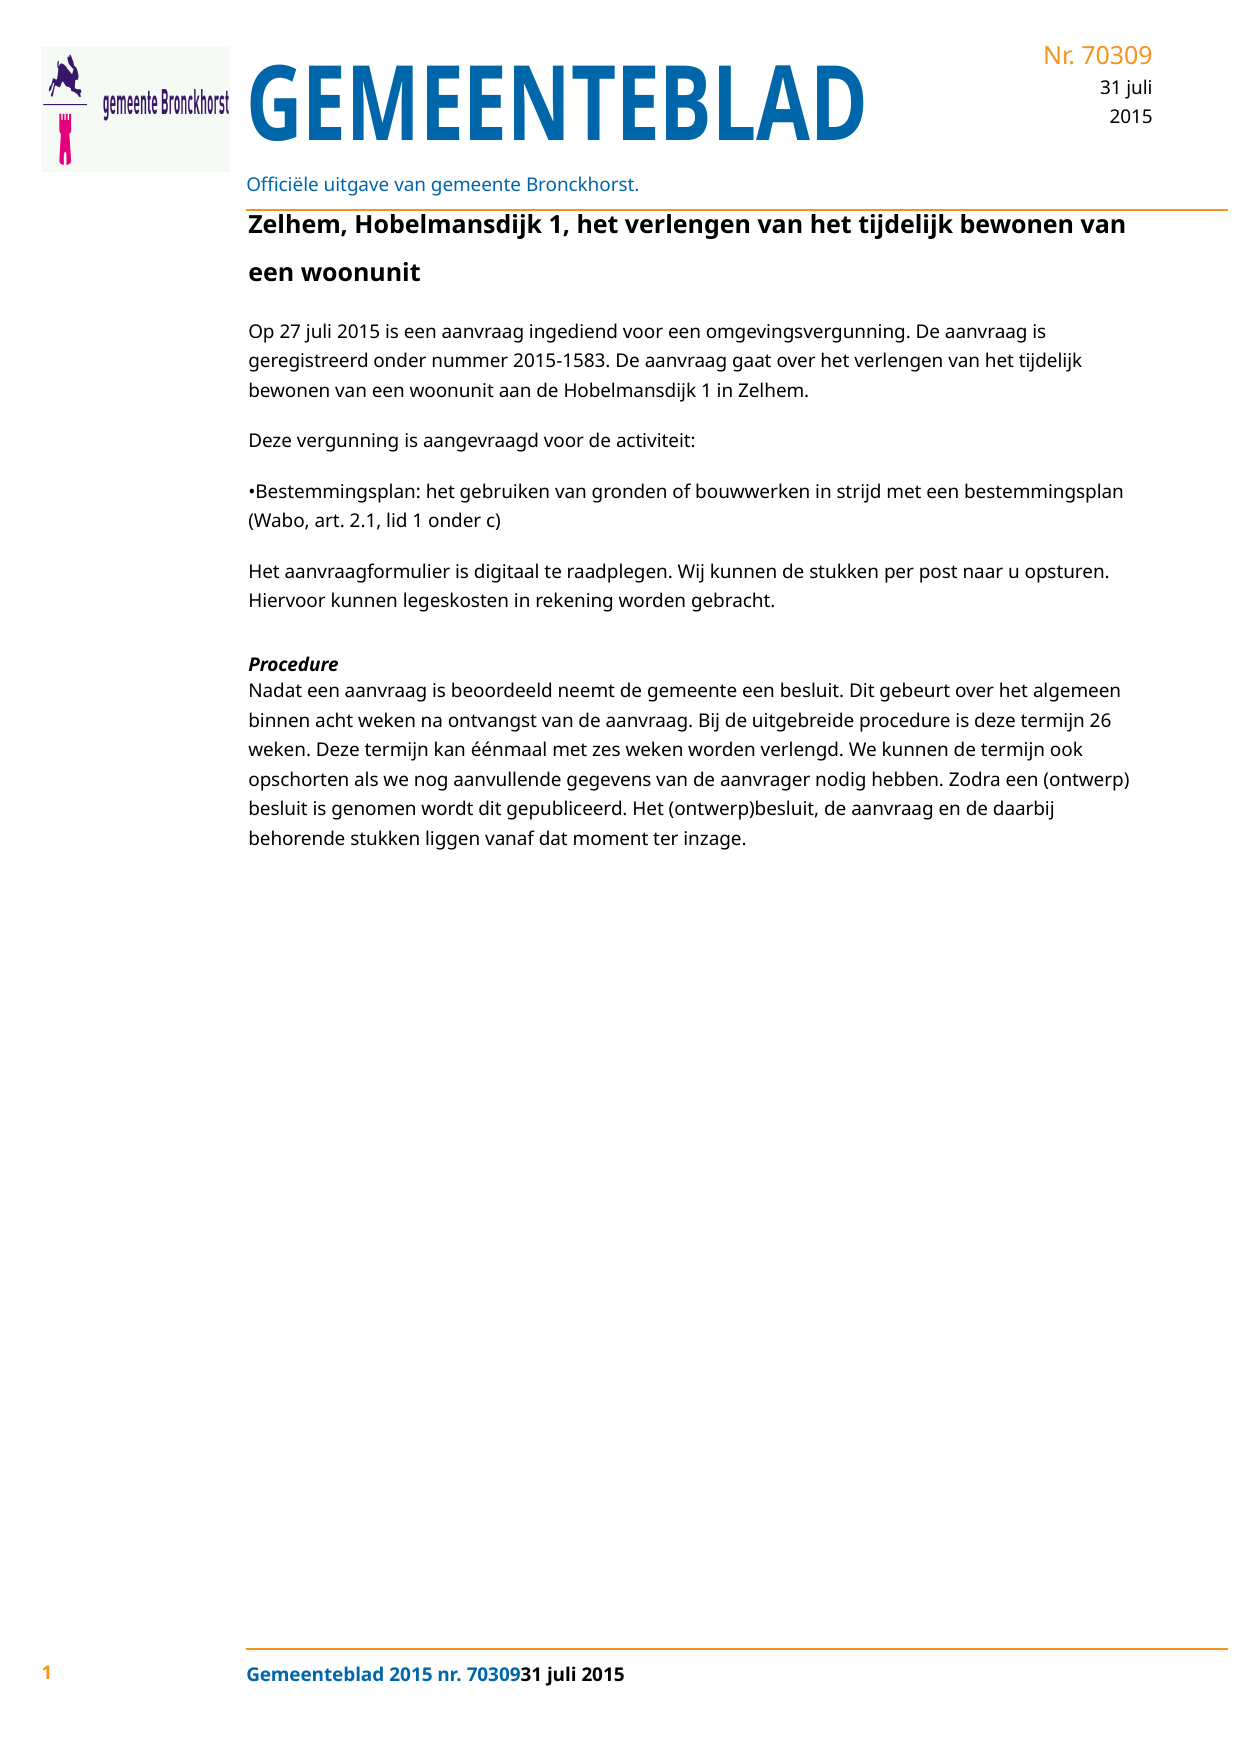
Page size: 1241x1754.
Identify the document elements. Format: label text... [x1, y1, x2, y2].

text Deze vergunning is aangevraagd voor de activiteit: [248, 427, 1152, 453]
text Op 27 juli 2015 is een aanvraag ingediend voor een omgevingsvergunning. De aanvraag is geregistreerd onder nummer 2015-1583. De aanvraag gaat over het verlengen van het tijdelijk bewonen van een woonunit aan de Hobelmansdijk 1 in Zelhem. [248, 318, 1152, 403]
text Procedure [248, 651, 1152, 677]
text Het aanvraagformulier is digitaal te raadplegen. Wij kunnen de stukken per post naar u opsturen. Hiervoor kunnen legeskosten in rekening worden gebracht. [248, 558, 1152, 613]
text •Bestemmingsplan: het gebruiken van gronden of bouwwerken in strijd met een bestemmingsplan (Wabo, art. 2.1, lid 1 onder c) [248, 478, 1152, 533]
text Zelhem, Hobelmansdijk 1, het verlengen van het tijdelijk bewonen van een woonunit [248, 211, 1152, 288]
text Nadat een aanvraag is beoordeeld neemt de gemeente een besluit. Dit gebeurt over het algemeen binnen acht weken na ontvangst van de aanvraag. Bij de uitgebreide procedure is deze termijn 26 weken. Deze termijn kan éénmaal met zes weken worden verlengd. We kunnen de termijn ook opschorten als we nog aanvullende gegevens van de aanvrager nodig hebben. Zodra een (ontwerp) besluit is genomen wordt dit gepubliceerd. Het (ontwerp)besluit, de aanvraag en de daarbij behorende stukken liggen vanaf dat moment ter inzage. [248, 677, 1152, 851]
picture [41, 47, 231, 172]
